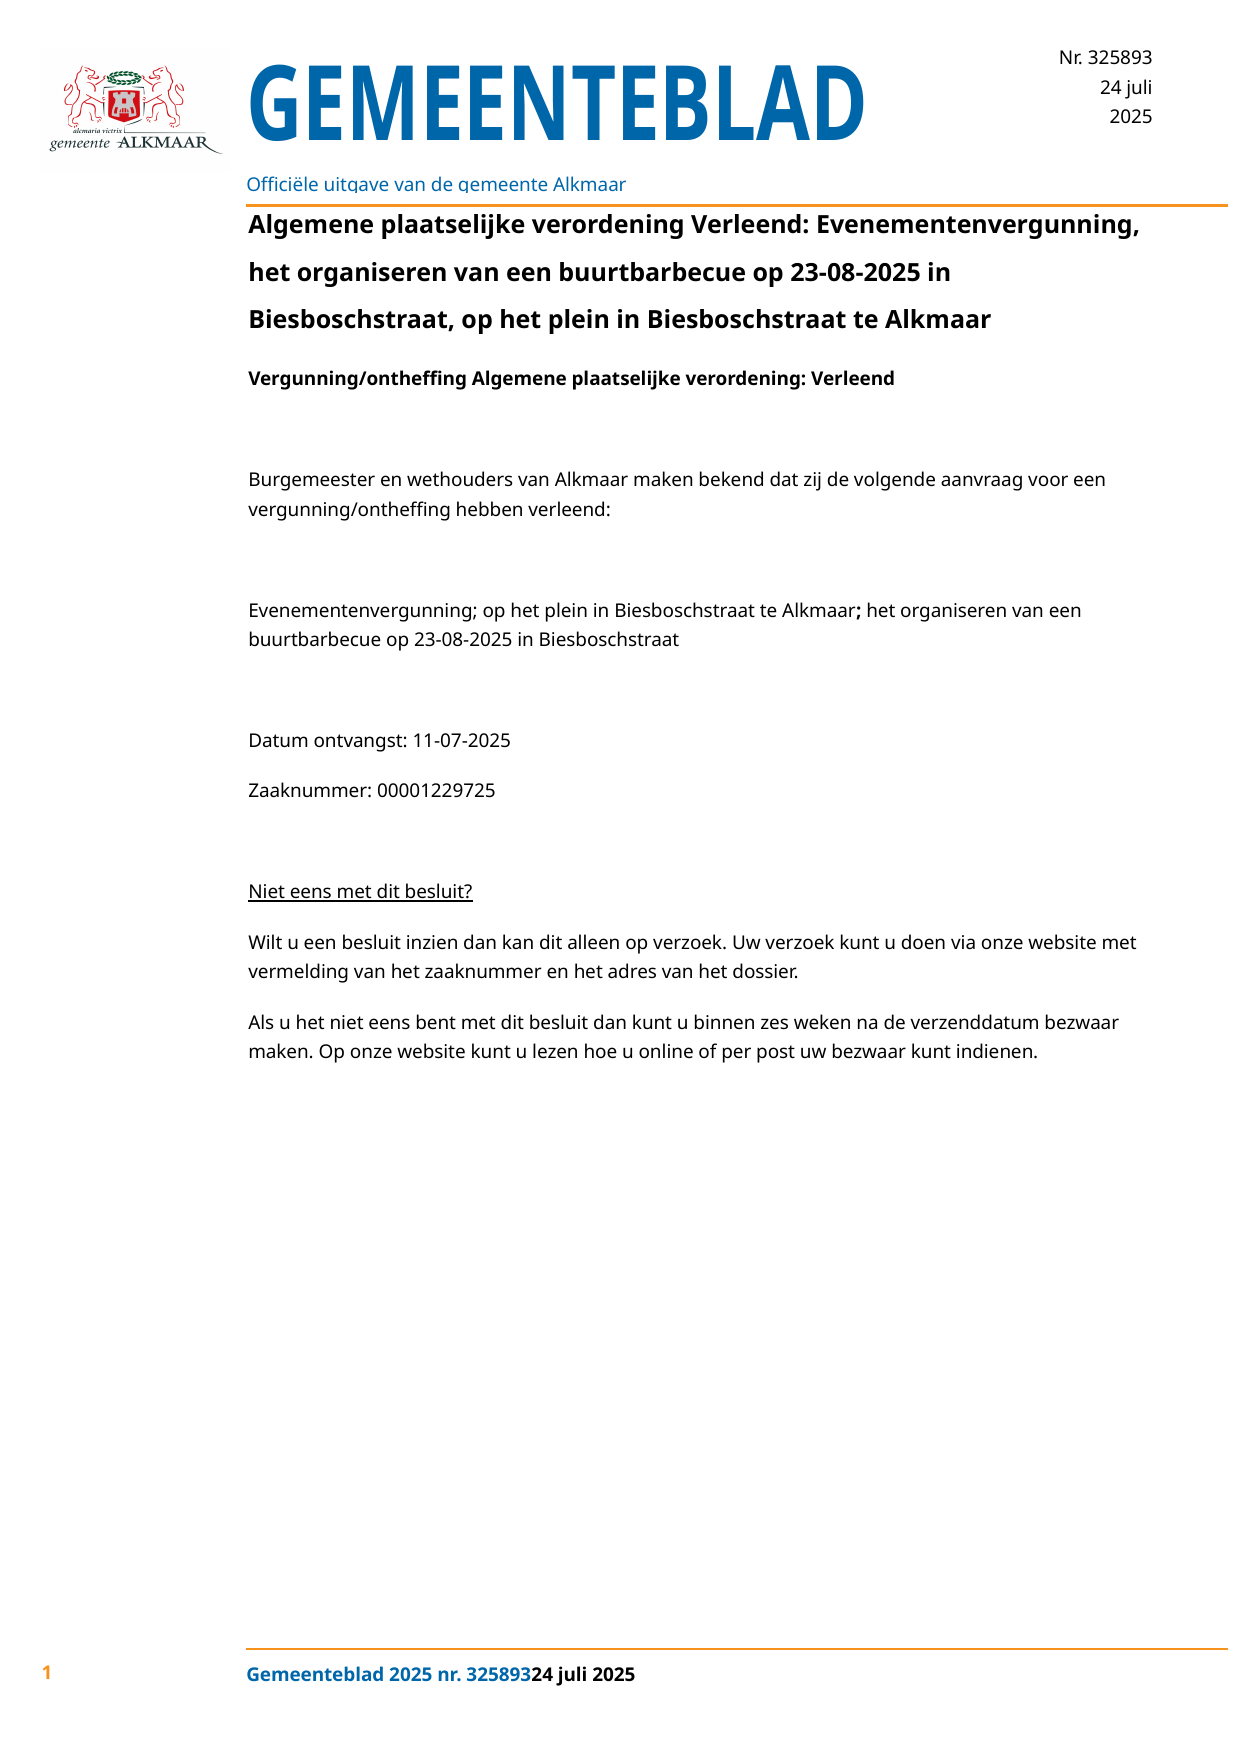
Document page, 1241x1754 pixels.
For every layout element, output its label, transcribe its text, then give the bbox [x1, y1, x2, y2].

text Vergunning/ontheffing Algemene plaatselijke verordening: Verleend [248, 366, 1152, 391]
text Datum ontvangst: 11-07-2025 [248, 727, 1152, 753]
picture [41, 47, 231, 172]
text Algemene plaatselijke verordening Verleend: Evenementenvergunning, het organiseren van een buurtbarbecue op 23-08-2025 in Biesboschstraat, op het plein in Biesboschstraat te Alkmaar [248, 207, 1152, 336]
text Wilt u een besluit inzien dan kan dit alleen op verzoek. Uw verzoek kunt u doen via onze website met vermelding van het zaaknummer en het adres van het dossier. [248, 929, 1152, 984]
text Evenementenvergunning; op het plein in Biesboschstraat te Alkmaar; het organiseren van een buurtbarbecue op 23-08-2025 in Biesboschstraat [248, 597, 1152, 652]
text Burgemeester en wethouders van Alkmaar maken bekend dat zij de volgende aanvraag voor een vergunning/ontheffing hebben verleend: [248, 466, 1152, 522]
text Als u het niet eens bent met dit besluit dan kunt u binnen zes weken na de verzenddatum bezwaar maken. Op onze website kunt u lezen hoe u online of per post uw bezwaar kunt indienen. [248, 1009, 1152, 1064]
text Zaaknummer: 00001229725 [248, 778, 1152, 803]
text Niet eens met dit besluit? [248, 878, 1152, 904]
